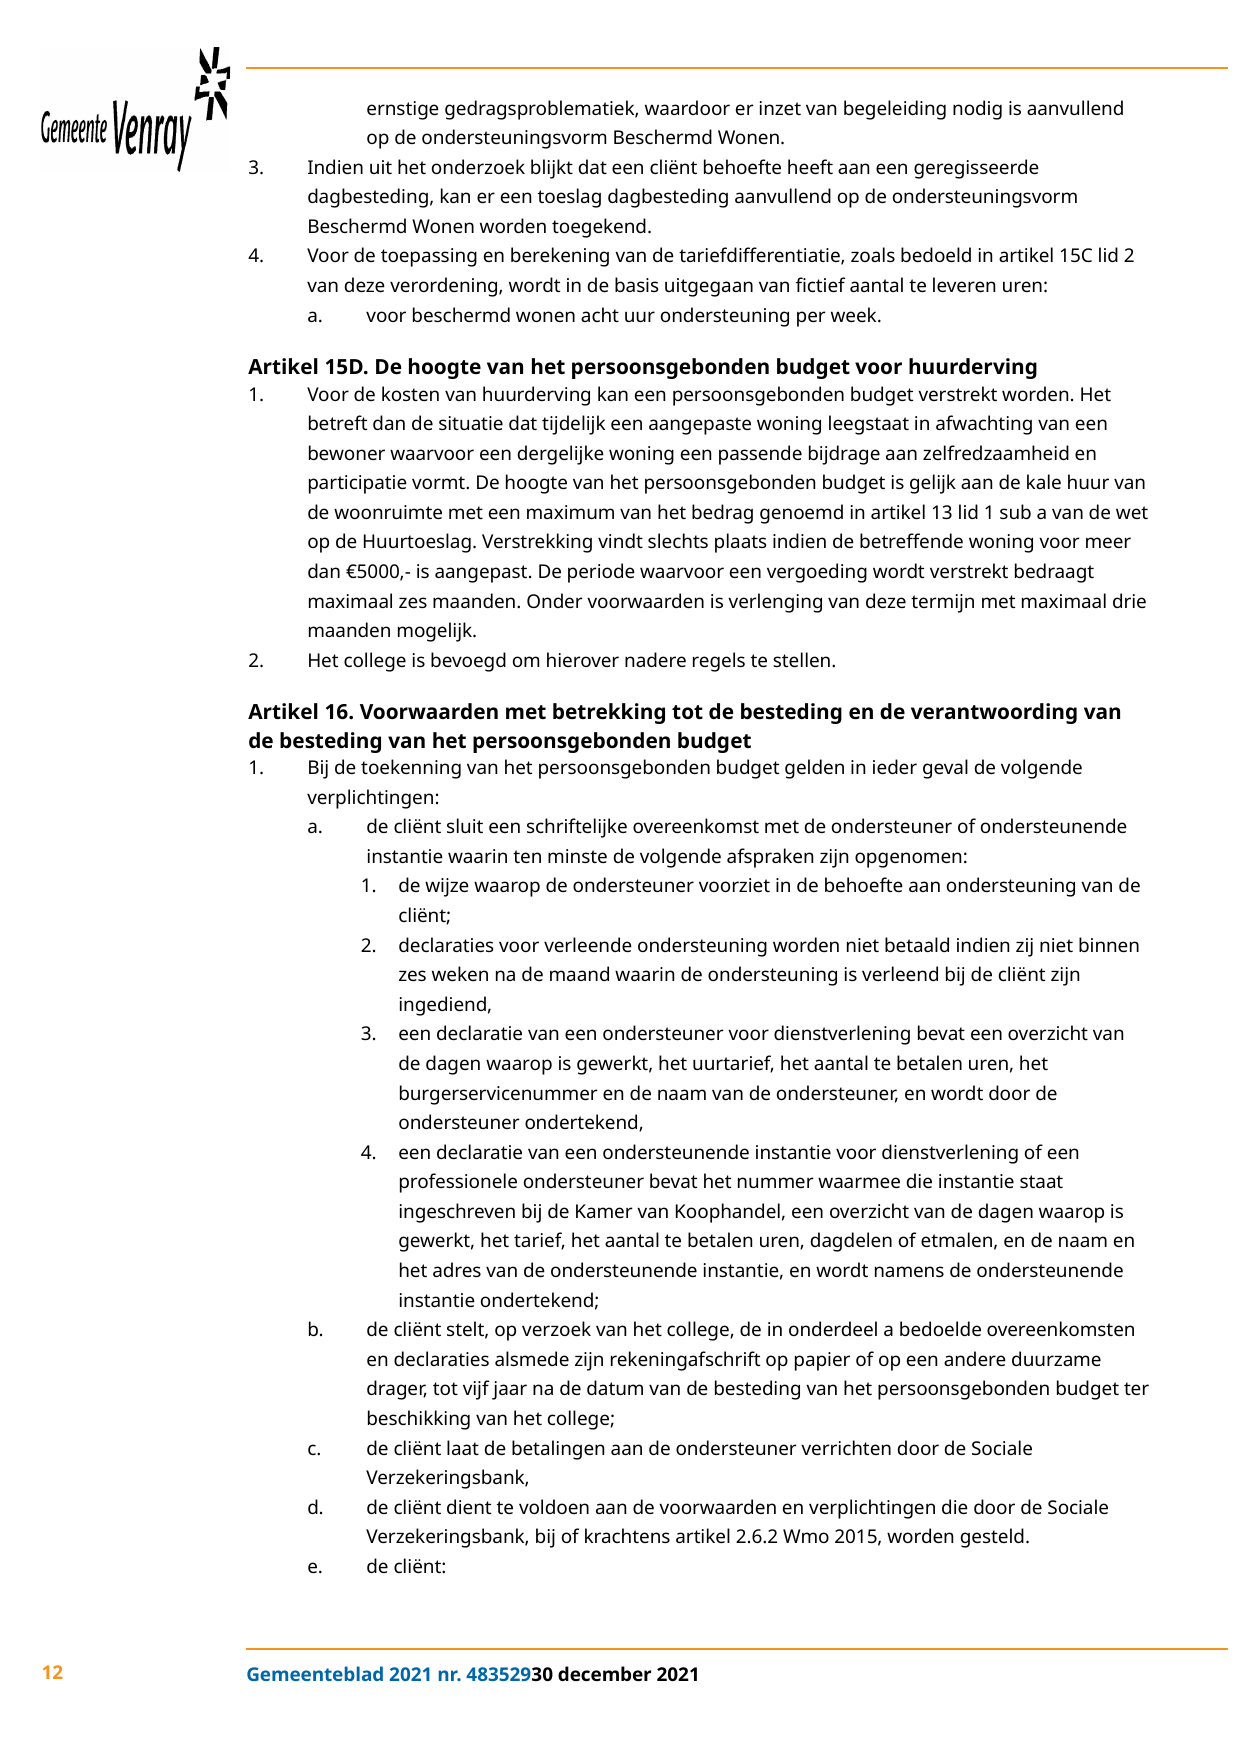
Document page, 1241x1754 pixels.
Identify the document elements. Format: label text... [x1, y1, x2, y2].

list ernstige gedragsproblematiek, waardoor er inzet van begeleiding nodig is aanvullend op de ondersteuningsvorm Beschermd Wonen. [307, 95, 1152, 150]
picture [41, 47, 231, 172]
list de cliënt: [307, 1553, 1152, 1579]
list de cliënt laat de betalingen aan de ondersteuner verrichten door de Sociale Verzekeringsbank, [307, 1435, 1152, 1490]
list de wijze waarop de ondersteuner voorziet in de behoefte aan ondersteuning van de cliënt; [361, 873, 1152, 928]
list de cliënt sluit een schriftelijke overeenkomst met de ondersteuner of ondersteunende instantie waarin ten minste de volgende afspraken zijn opgenomen: [307, 813, 1152, 869]
list voor beschermd wonen acht uur ondersteuning per week. [307, 302, 1152, 328]
list de cliënt stelt, op verzoek van het college, de in onderdeel a bedoelde overeenkomsten en declaraties alsmede zijn rekeningafschrift op papier of op een andere duurzame drager, tot vijf jaar na de datum van de besteding van het persoonsgebonden budget ter beschikking van het college; [307, 1316, 1152, 1431]
text Artikel 16. Voorwaarden met betrekking tot de besteding en de verantwoording van de besteding van het persoonsgebonden budget [248, 697, 1152, 754]
list Voor de toepassing en berekening van de tariefdifferentiatie, zoals bedoeld in artikel 15C lid 2 van deze verordening, wordt in de basis uitgegaan van fictief aantal te leveren uren: [248, 243, 1152, 298]
list Indien uit het onderzoek blijkt dat een cliënt behoefte heeft aan een geregisseerde dagbesteding, kan er een toeslag dagbesteding aanvullend op de ondersteuningsvorm Beschermd Wonen worden toegekend. [248, 154, 1152, 239]
list Bij de toekenning van het persoonsgebonden budget gelden in ieder geval de volgende verplichtingen: [248, 754, 1152, 809]
list een declaratie van een ondersteuner voor dienstverlening bevat een overzicht van de dagen waarop is gewerkt, het uurtarief, het aantal te betalen uren, het burgerservicenummer en de naam van de ondersteuner, en wordt door de ondersteuner ondertekend, [361, 1021, 1152, 1135]
list Voor de kosten van huurderving kan een persoonsgebonden budget verstrekt worden. Het betreft dan de situatie dat tijdelijk een aangepaste woning leegstaat in afwachting van een bewoner waarvoor een dergelijke woning een passende bijdrage aan zelfredzaamheid en participatie vormt. De hoogte van het persoonsgebonden budget is gelijk aan de kale huur van de woonruimte met een maximum van het bedrag genoemd in artikel 13 lid 1 sub a van de wet op de Huurtoeslag. Verstrekking vindt slechts plaats indien de betreffende woning voor meer dan €5000,- is aangepast. De periode waarvoor een vergoeding wordt verstrekt bedraagt maximaal zes maanden. Onder voorwaarden is verlenging van deze termijn met maximaal drie maanden mogelijk. [248, 381, 1152, 643]
list declaraties voor verleende ondersteuning worden niet betaald indien zij niet binnen zes weken na de maand waarin de ondersteuning is verleend bij de cliënt zijn ingediend, [361, 932, 1152, 1017]
list een declaratie van een ondersteunende instantie voor dienstverlening of een professionele ondersteuner bevat het nummer waarmee die instantie staat ingeschreven bij de Kamer van Koophandel, een overzicht van de dagen waarop is gewerkt, het tarief, het aantal te betalen uren, dagdelen of etmalen, en de naam en het adres van de ondersteunende instantie, en wordt namens de ondersteunende instantie ondertekend; [361, 1139, 1152, 1312]
text Artikel 15D. De hoogte van het persoonsgebonden budget voor huurderving [248, 352, 1152, 381]
list Het college is bevoegd om hierover nadere regels te stellen. [248, 647, 1152, 673]
list de cliënt dient te voldoen aan de voorwaarden en verplichtingen die door de Sociale Verzekeringsbank, bij of krachtens artikel 2.6.2 Wmo 2015, worden gesteld. [307, 1494, 1152, 1549]
